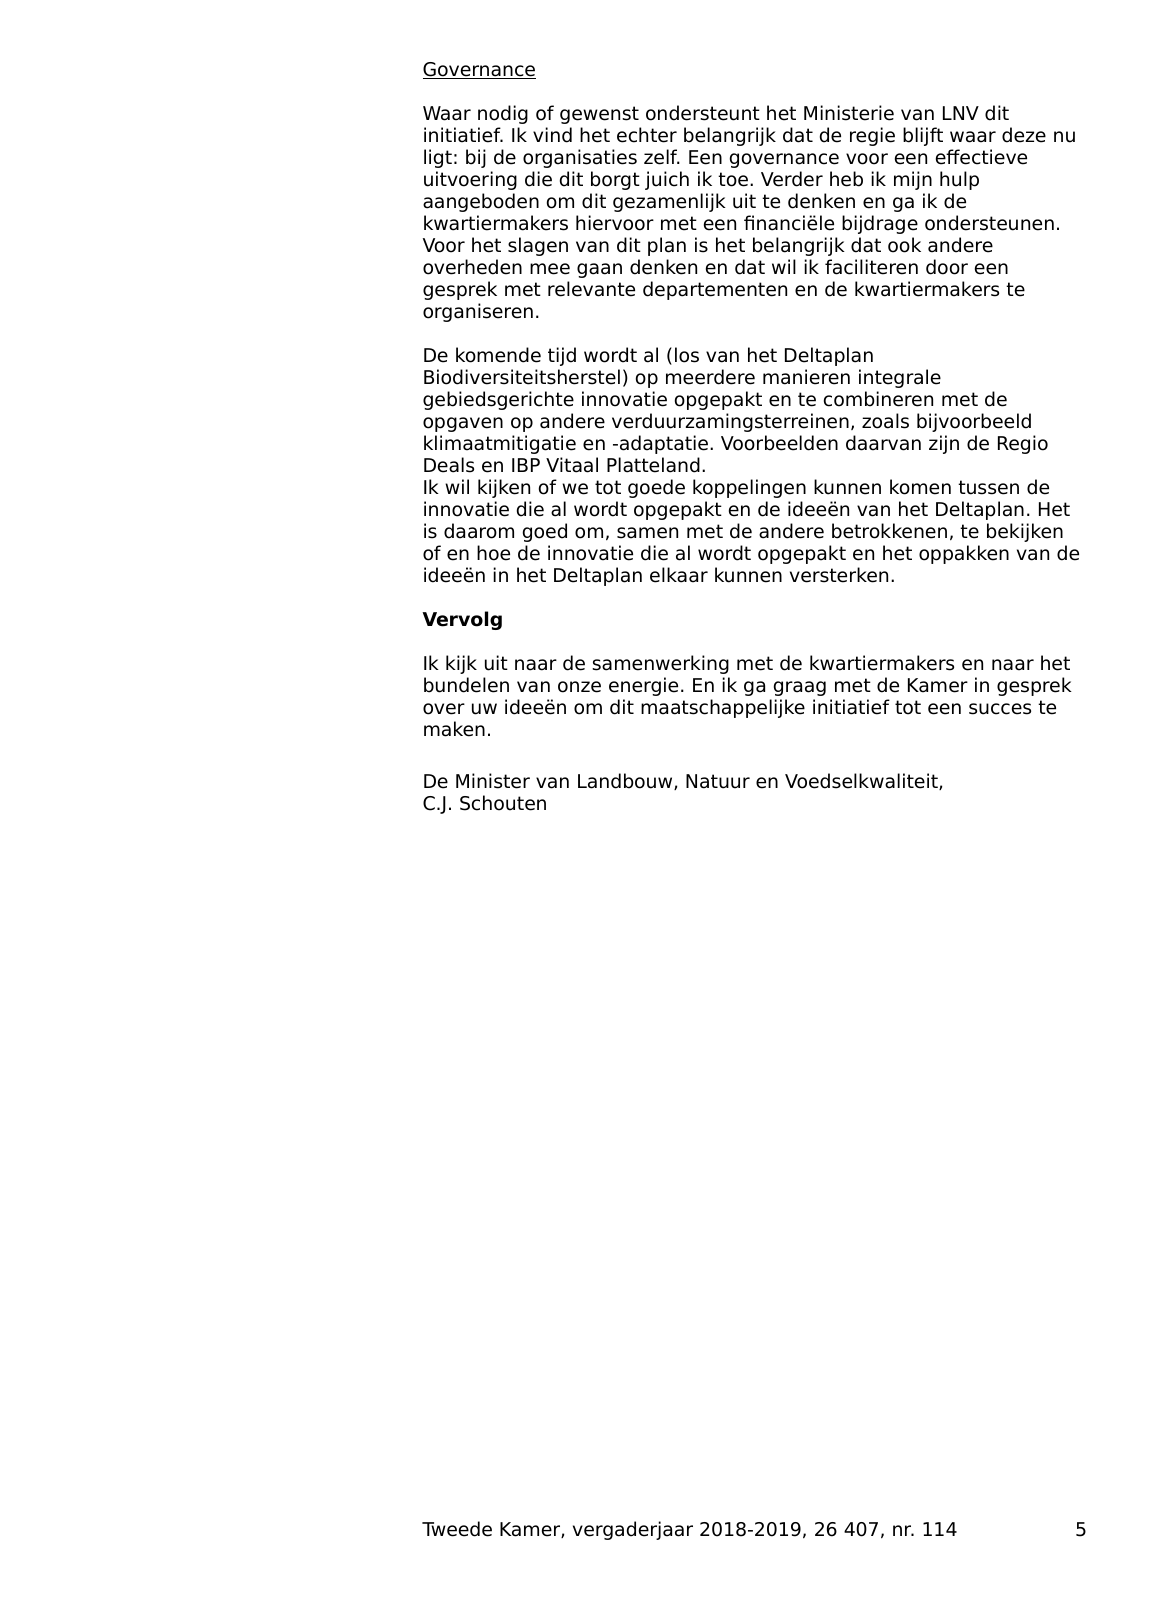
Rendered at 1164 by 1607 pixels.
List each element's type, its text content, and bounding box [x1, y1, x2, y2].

text De Minister van Landbouw, Natuur en Voedselkwaliteit, C.J. Schouten [422, 771, 1087, 815]
subtitle Governance [422, 59, 1087, 81]
subtitle Vervolg [422, 609, 1087, 631]
text Ik wil kijken of we tot goede koppelingen kunnen komen tussen de innovatie die al wordt opgepakt en de ideeën van het Deltaplan. Het is daarom goed om, samen met de andere betrokkenen, te bekijken of en hoe de innovatie die al wordt opgepakt en het oppakken van de ideeën in het Deltaplan elkaar kunnen versterken. [422, 477, 1087, 587]
text Waar nodig of gewenst ondersteunt het Ministerie van LNV dit initiatief. Ik vind het echter belangrijk dat de regie blijft waar deze nu ligt: bij de organisaties zelf. Een governance voor een effectieve uitvoering die dit borgt juich ik toe. Verder heb ik mijn hulp aangeboden om dit gezamenlijk uit te denken en ga ik de kwartiermakers hiervoor met een financiële bijdrage ondersteunen. [422, 103, 1087, 235]
text Voor het slagen van dit plan is het belangrijk dat ook andere overheden mee gaan denken en dat wil ik faciliteren door een gesprek met relevante departementen en de kwartiermakers te organiseren. [422, 235, 1087, 323]
text De komende tijd wordt al (los van het Deltaplan Biodiversiteitsherstel) op meerdere manieren integrale gebiedsgerichte innovatie opgepakt en te combineren met de opgaven op andere verduurzamingsterreinen, zoals bijvoorbeeld klimaatmitigatie en -adaptatie. Voorbeelden daarvan zijn de Regio Deals en IBP Vitaal Platteland. [422, 345, 1087, 477]
text Ik kijk uit naar de samenwerking met de kwartiermakers en naar het bundelen van onze energie. En ik ga graag met de Kamer in gesprek over uw ideeën om dit maatschappelijke initiatief tot een succes te maken. [422, 653, 1087, 741]
